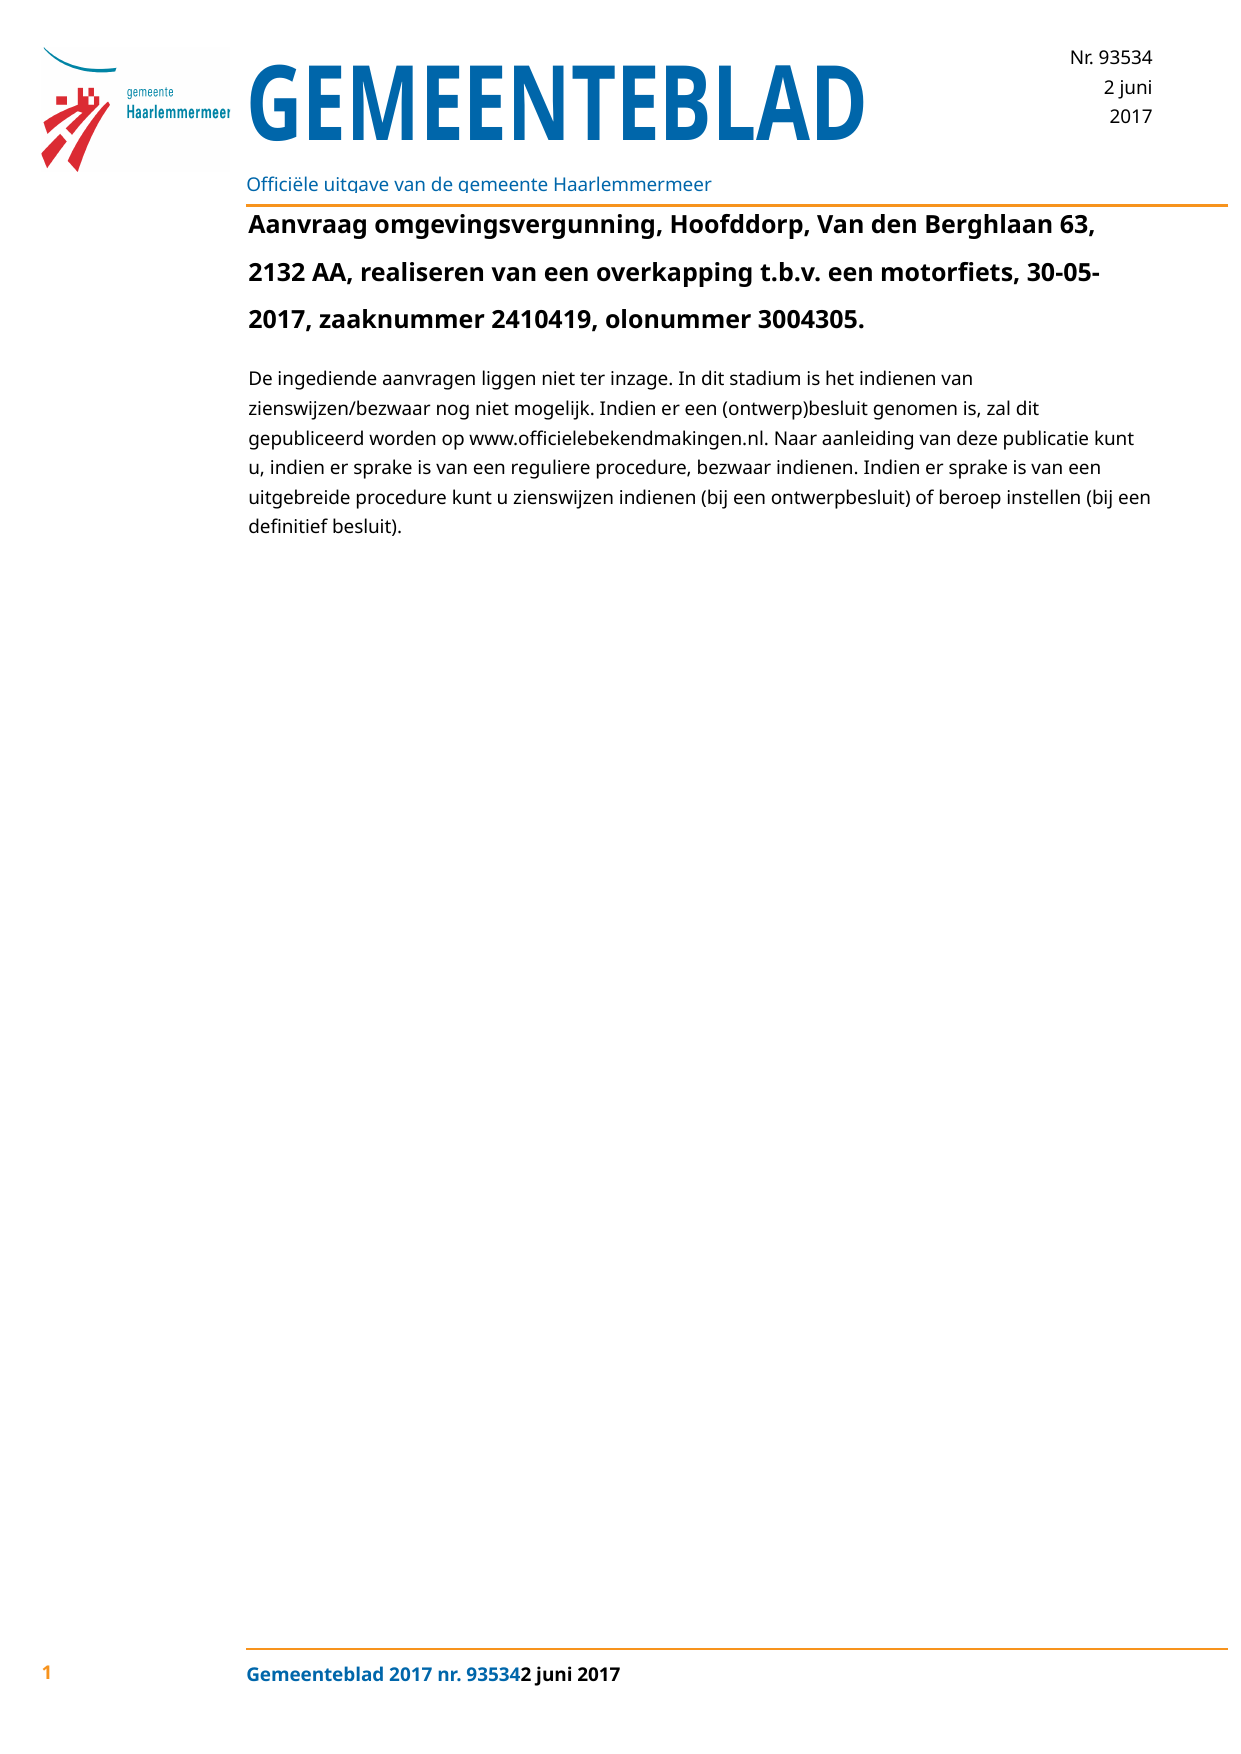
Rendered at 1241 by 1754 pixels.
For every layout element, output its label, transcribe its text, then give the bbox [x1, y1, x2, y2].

text De ingediende aanvragen liggen niet ter inzage. In dit stadium is het indienen van zienswijzen/bezwaar nog niet mogelijk. Indien er een (ontwerp)besluit genomen is, zal dit gepubliceerd worden op www.officielebekendmakingen.nl. Naar aanleiding van deze publicatie kunt u, indien er sprake is van een reguliere procedure, bezwaar indienen. Indien er sprake is van een uitgebreide procedure kunt u zienswijzen indienen (bij een ontwerpbesluit) of beroep instellen (bij een definitief besluit). [248, 366, 1152, 539]
picture [41, 47, 231, 172]
text Aanvraag omgevingsvergunning, Hoofddorp, Van den Berghlaan 63, 2132 AA, realiseren van een overkapping t.b.v. een motorfiets, 30-05-2017, zaaknummer 2410419, olonummer 3004305. [248, 207, 1152, 336]
